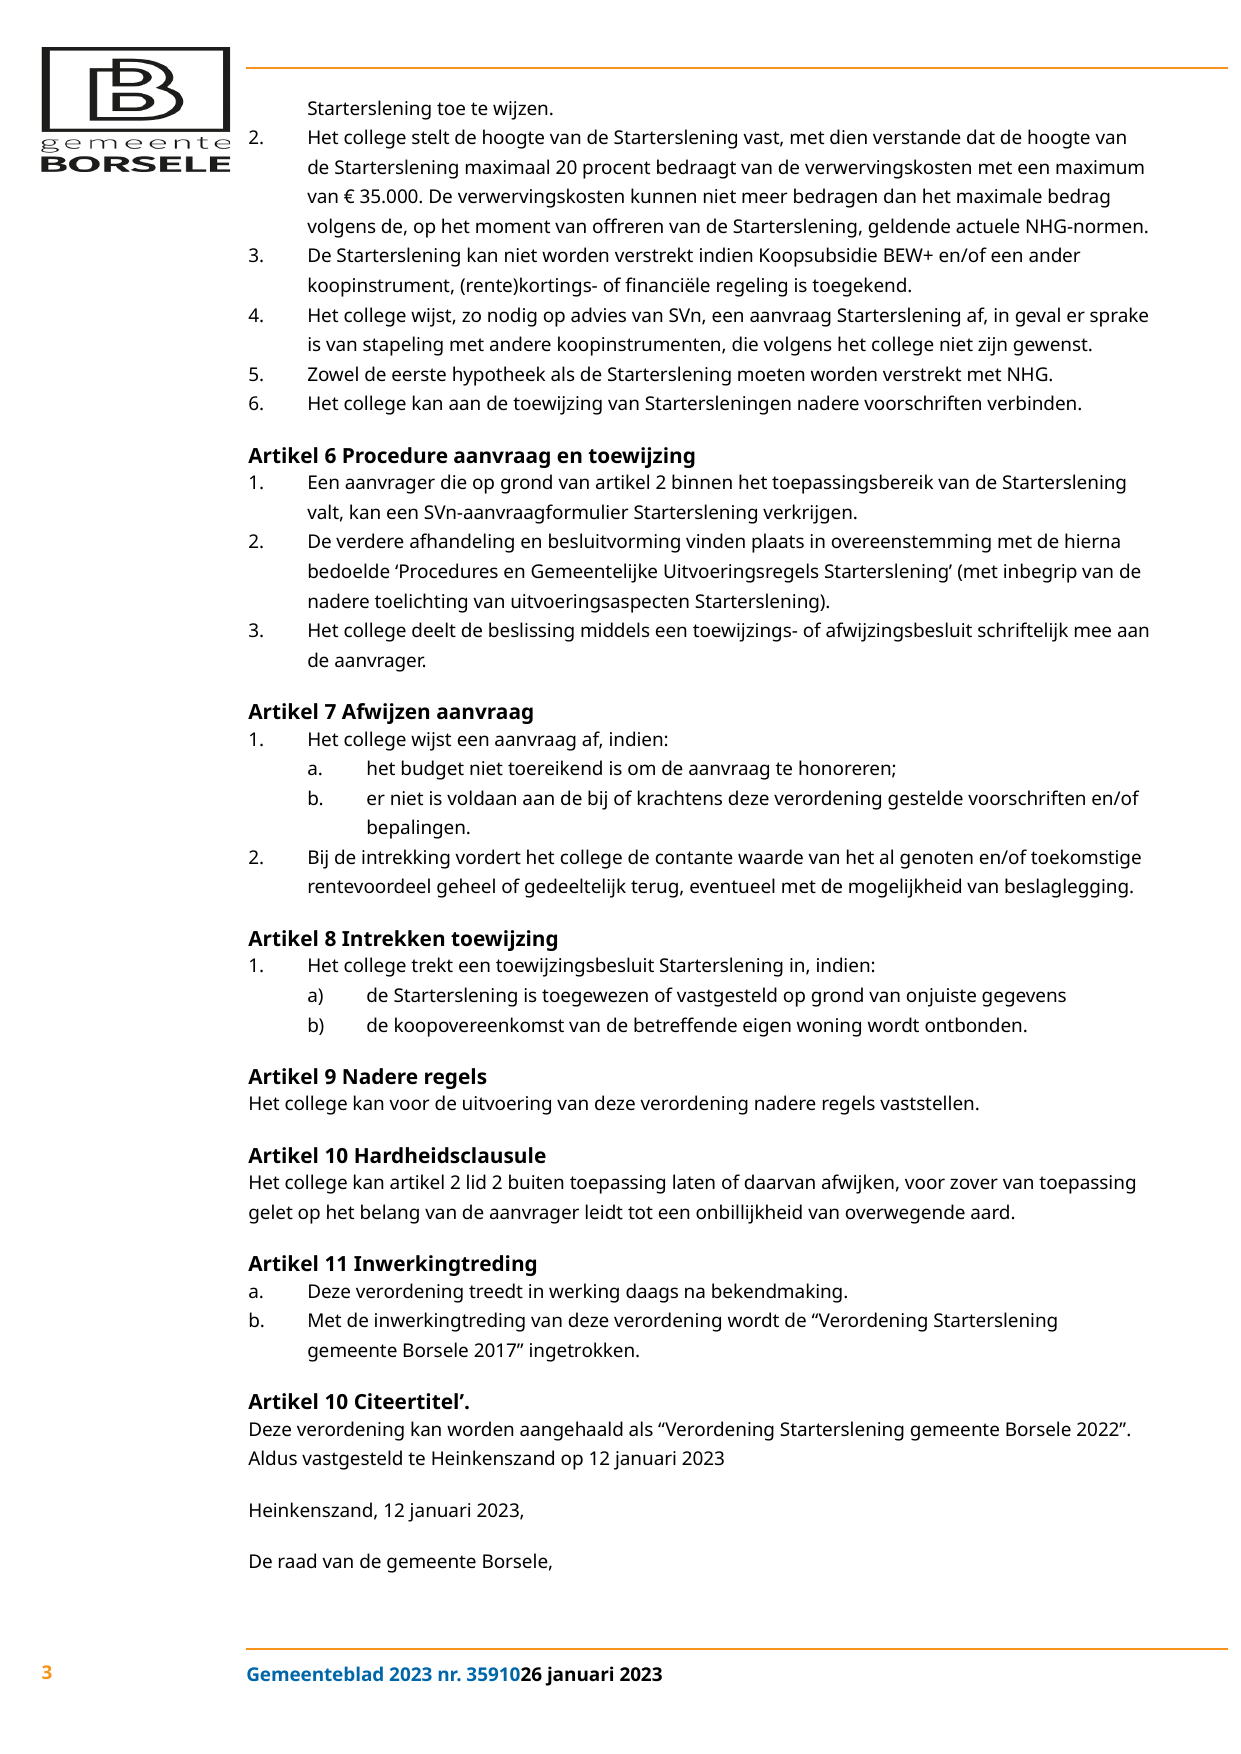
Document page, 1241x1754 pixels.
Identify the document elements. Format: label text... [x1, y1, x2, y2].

list het budget niet toereikend is om de aanvraag te honoreren; [307, 755, 1152, 781]
text Artikel 8 Intrekken toewijzing [248, 924, 1152, 953]
list de Starterslening is toegewezen of vastgesteld op grond van onjuiste gegevens [307, 982, 1152, 1008]
text Artikel 10 Citeertitel’. [248, 1387, 1152, 1416]
list Het college wijst een aanvraag af, indien: [248, 726, 1152, 752]
list Zowel de eerste hypotheek als de Starterslening moeten worden verstrekt met NHG. [248, 361, 1152, 387]
list Met de inwerkingtreding van deze verordening wordt de “Verordening Starterslening gemeente Borsele 2017” ingetrokken. [248, 1307, 1152, 1363]
text Artikel 6 Procedure aanvraag en toewijzing [248, 441, 1152, 469]
text Artikel 11 Inwerkingtreding [248, 1249, 1152, 1278]
list de koopovereenkomst van de betreffende eigen woning wordt ontbonden. [307, 1012, 1152, 1037]
list er niet is voldaan aan de bij of krachtens deze verordening gestelde voorschriften en/of bepalingen. [307, 785, 1152, 840]
list Het college wijst, zo nodig op advies van SVn, een aanvraag Starterslening af, in geval er sprake is van stapeling met andere koopinstrumenten, die volgens het college niet zijn gewenst. [248, 302, 1152, 357]
list Starterslening toe te wijzen. [248, 95, 1152, 121]
text De raad van de gemeente Borsele, [248, 1548, 1152, 1574]
text Het college kan artikel 2 lid 2 buiten toepassing laten of daarvan afwijken, voor zover van toepassing gelet op het belang van de aanvrager leidt tot een onbillijkheid van overwegende aard. [248, 1169, 1152, 1225]
picture [41, 47, 231, 172]
list Een aanvrager die op grond van artikel 2 binnen het toepassingsbereik van de Starterslening valt, kan een SVn-aanvraagformulier Starterslening verkrijgen. [248, 469, 1152, 525]
text Artikel 10 Hardheidsclausule [248, 1141, 1152, 1169]
text Artikel 9 Nadere regels [248, 1062, 1152, 1091]
list Bij de intrekking vordert het college de contante waarde van het al genoten en/of toekomstige rentevoordeel geheel of gedeeltelijk terug, eventueel met de mogelijkheid van beslaglegging. [248, 844, 1152, 899]
text Heinkenszand, 12 januari 2023, [248, 1497, 1152, 1523]
list Het college stelt de hoogte van de Starterslening vast, met dien verstande dat de hoogte van de Starterslening maximaal 20 procent bedraagt van de verwervingskosten met een maximum van € 35.000. De verwervingskosten kunnen niet meer bedragen dan het maximale bedrag volgens de, op het moment van offreren van de Starterslening, geldende actuele NHG-normen. [248, 124, 1152, 239]
list De Starterslening kan niet worden verstrekt indien Koopsubsidie BEW+ en/of een ander koopinstrument, (rente)kortings- of financiële regeling is toegekend. [248, 243, 1152, 298]
text Deze verordening kan worden aangehaald als “Verordening Starterslening gemeente Borsele 2022”. [248, 1416, 1152, 1442]
list De verdere afhandeling en besluitvorming vinden plaats in overeenstemming met de hierna bedoelde ‘Procedures en Gemeentelijke Uitvoeringsregels Starterslening’ (met inbegrip van de nadere toelichting van uitvoeringsaspecten Starterslening). [248, 529, 1152, 613]
list Deze verordening treedt in werking daags na bekendmaking. [248, 1278, 1152, 1304]
list Het college deelt de beslissing middels een toewijzings- of afwijzingsbesluit schriftelijk mee aan de aanvrager. [248, 617, 1152, 673]
list Het college kan aan de toewijzing van Startersleningen nadere voorschriften verbinden. [248, 391, 1152, 416]
text Het college kan voor de uitvoering van deze verordening nadere regels vaststellen. [248, 1091, 1152, 1116]
list Het college trekt een toewijzingsbesluit Starterslening in, indien: [248, 953, 1152, 978]
text Artikel 7 Afwijzen aanvraag [248, 697, 1152, 726]
text Aldus vastgesteld te Heinkenszand op 12 januari 2023 [248, 1446, 1152, 1471]
